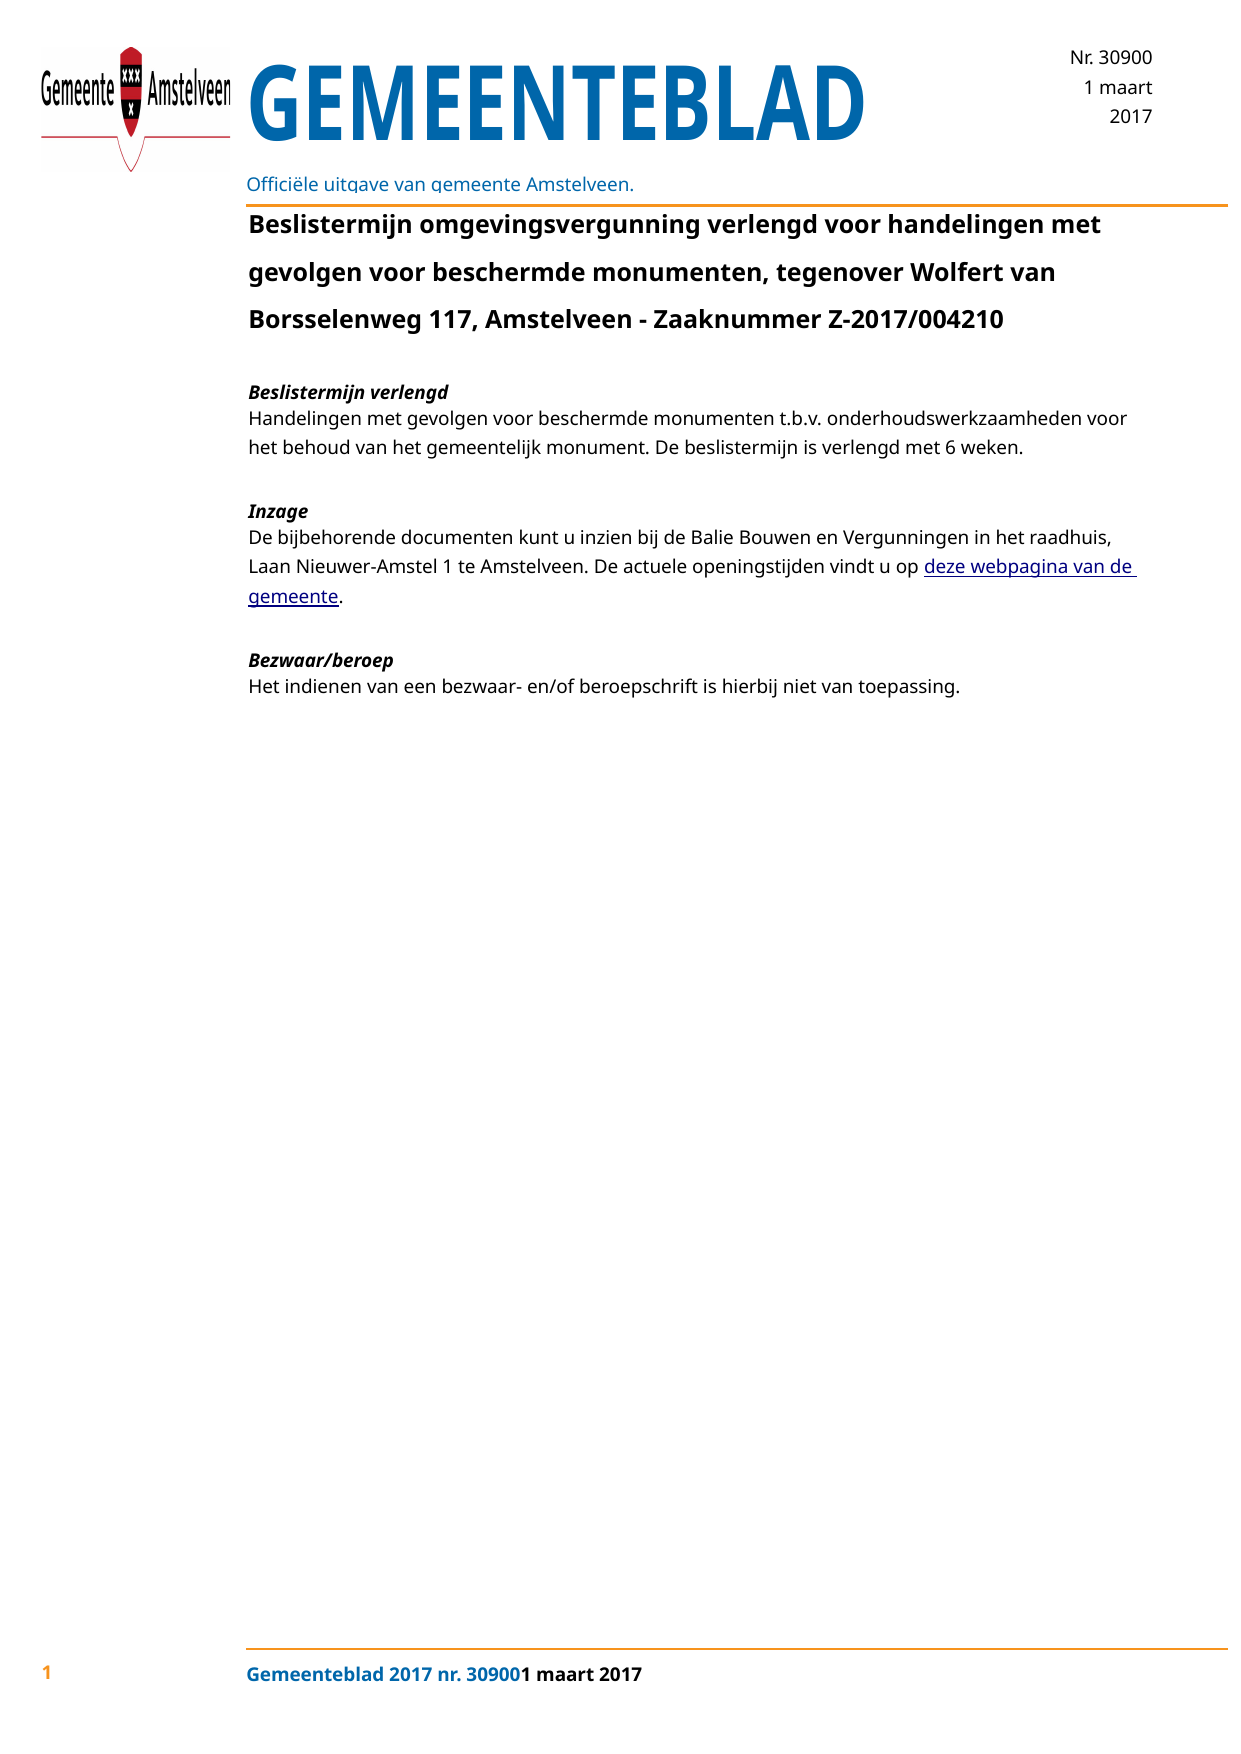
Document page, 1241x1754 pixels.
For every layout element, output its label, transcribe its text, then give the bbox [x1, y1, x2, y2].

text Beslistermijn omgevingsvergunning verlengd voor handelingen met gevolgen voor beschermde monumenten, tegenover Wolfert van Borsselenweg 117, Amstelveen - Zaaknummer Z-2017/004210 [248, 207, 1152, 336]
text Inzage [248, 498, 1152, 524]
text Handelingen met gevolgen voor beschermde monumenten t.b.v. onderhoudswerkzaamheden voor het behoud van het gemeentelijk monument. De beslistermijn is verlengd met 6 weken. [248, 405, 1152, 460]
text De bijbehorende documenten kunt u inzien bij de Balie Bouwen en Vergunningen in het raadhuis, Laan Nieuwer-Amstel 1 te Amstelveen. De actuele openingstijden vindt u op deze webpagina van de gemeente. [248, 524, 1152, 609]
text Beslistermijn verlengd [248, 379, 1152, 405]
text Het indienen van een bezwaar- en/of beroepschrift is hierbij niet van toepassing. [248, 673, 1152, 699]
picture [41, 47, 231, 172]
text Bezwaar/beroep [248, 647, 1152, 673]
